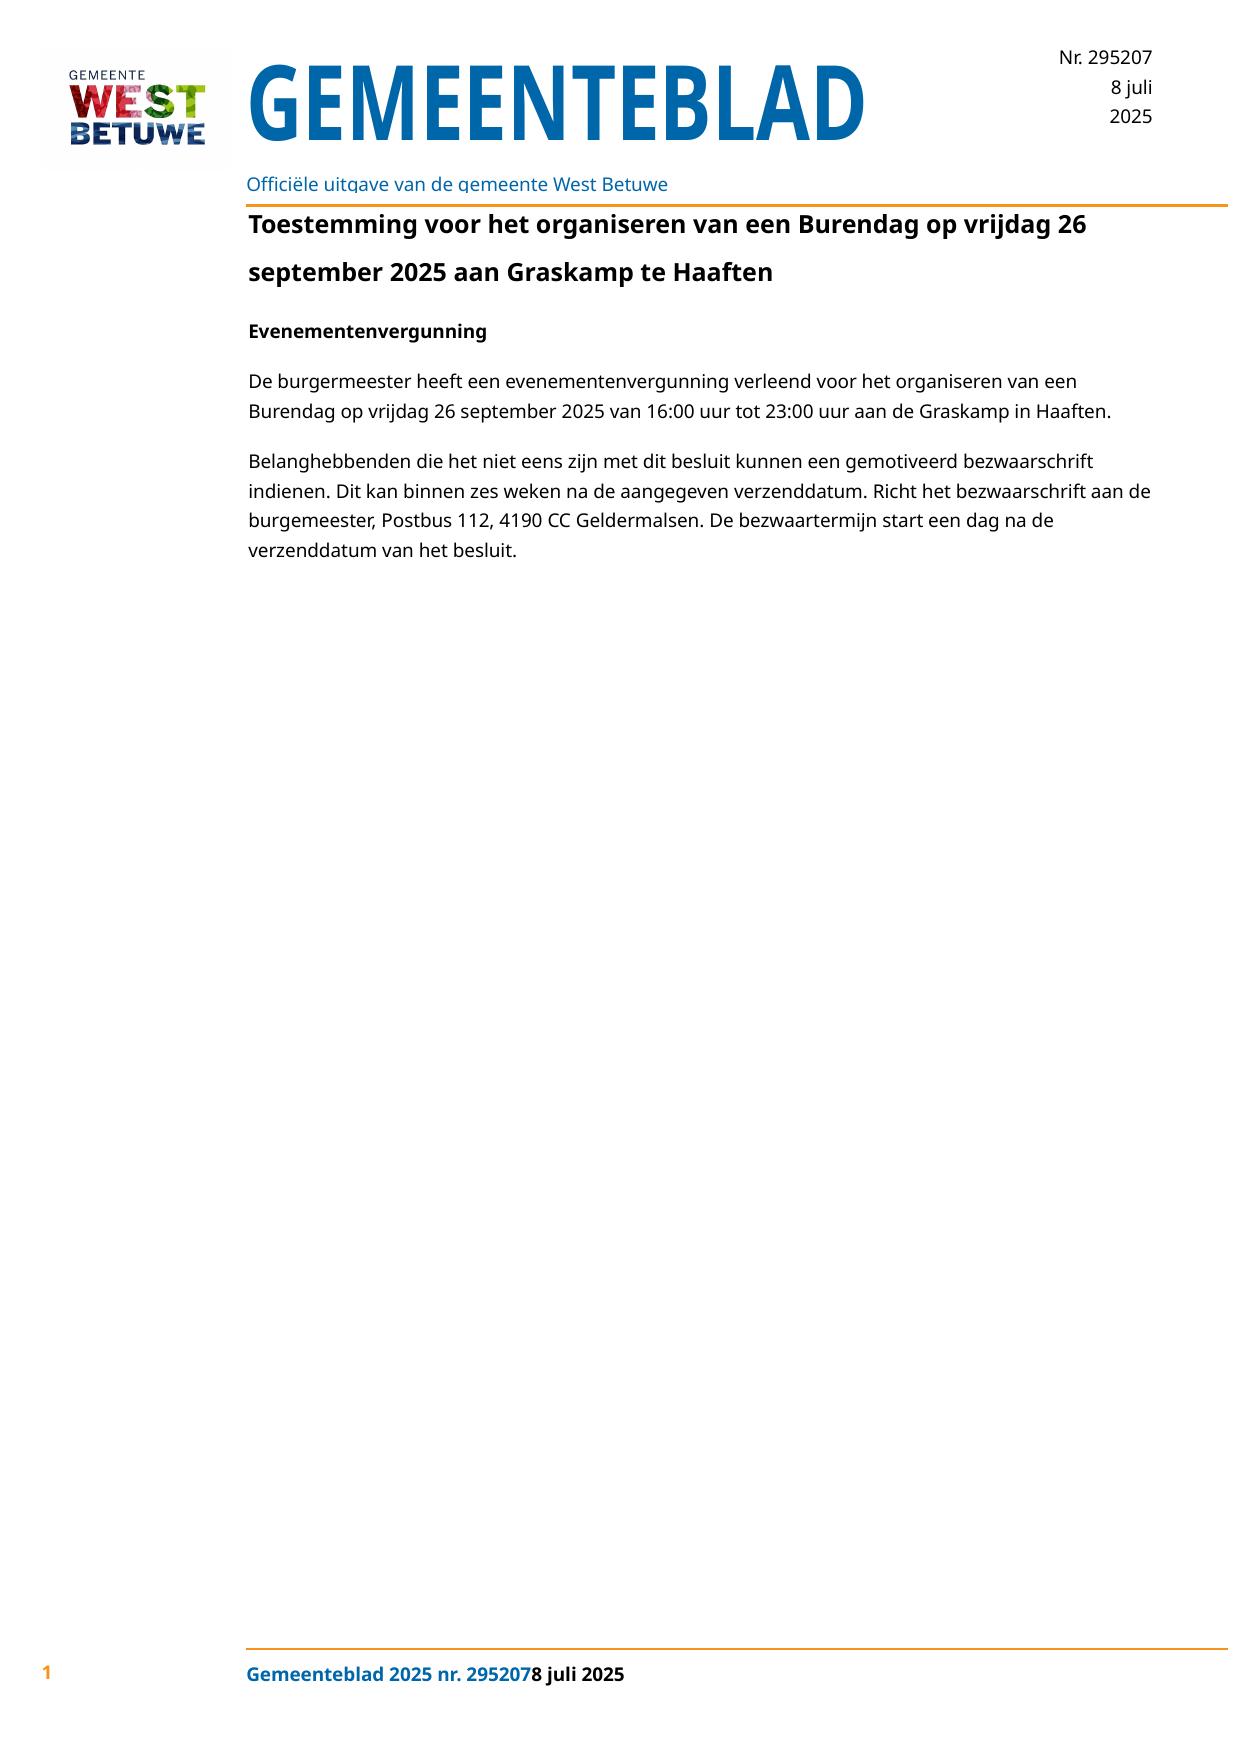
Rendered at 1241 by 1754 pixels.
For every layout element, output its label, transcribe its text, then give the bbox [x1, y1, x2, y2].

text Evenementenvergunning [248, 318, 1152, 344]
text Toestemming voor het organiseren van een Burendag op vrijdag 26 september 2025 aan Graskamp te Haaften [248, 207, 1152, 288]
text Belanghebbenden die het niet eens zijn met dit besluit kunnen een gemotiveerd bezwaarschrift indienen. Dit kan binnen zes weken na de aangegeven verzenddatum. Richt het bezwaarschrift aan de burgemeester, Postbus 112, 4190 CC Geldermalsen. De bezwaartermijn start een dag na de verzenddatum van het besluit. [248, 448, 1152, 563]
text De burgermeester heeft een evenementenvergunning verleend voor het organiseren van een Burendag op vrijdag 26 september 2025 van 16:00 uur tot 23:00 uur aan de Graskamp in Haaften. [248, 368, 1152, 424]
picture [41, 47, 231, 172]
